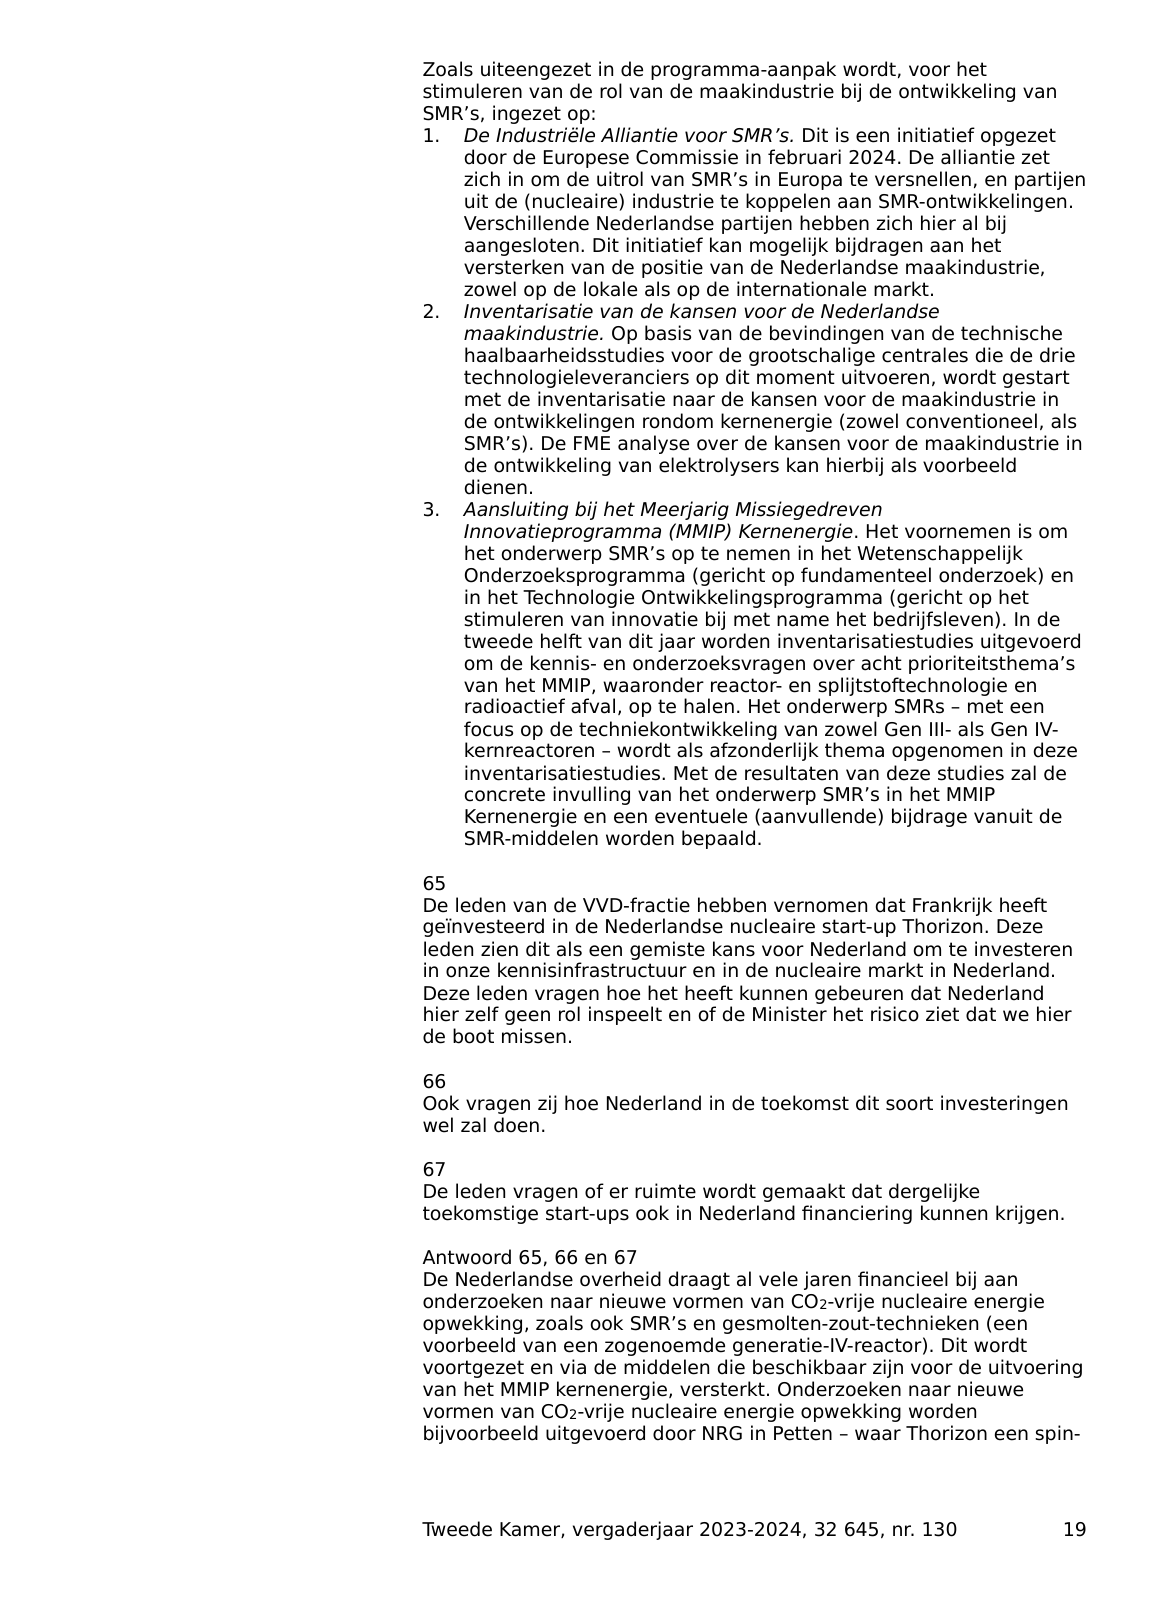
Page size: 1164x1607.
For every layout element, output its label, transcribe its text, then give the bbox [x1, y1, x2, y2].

text De leden van de VVD-fractie hebben vernomen dat Frankrijk heeft geïnvesteerd in de Nederlandse nucleaire start-up Thorizon. Deze leden zien dit als een gemiste kans voor Nederland om te investeren in onze kennisinfrastructuur en in de nucleaire markt in Nederland. Deze leden vragen hoe het heeft kunnen gebeuren dat Nederland hier zelf geen rol inspeelt en of de Minister het risico ziet dat we hier de boot missen. [422, 894, 1087, 1048]
text 1. De Industriële Alliantie voor SMR’s. Dit is een initiatief opgezet door de Europese Commissie in februari 2024. De alliantie zet zich in om de uitrol van SMR’s in Europa te versnellen, en partijen uit de (nucleaire) industrie te koppelen aan SMR-ontwikkelingen. Verschillende Nederlandse partijen hebben zich hier al bij aangesloten. Dit initiatief kan mogelijk bijdragen aan het versterken van de positie van de Nederlandse maakindustrie, zowel op de lokale als op de internationale markt. [422, 125, 1087, 301]
text 3. Aansluiting bij het Meerjarig Missiegedreven Innovatieprogramma (MMIP) Kernenergie. Het voornemen is om het onderwerp SMR’s op te nemen in het Wetenschappelijk Onderzoeksprogramma (gericht op fundamenteel onderzoek) en in het Technologie Ontwikkelingsprogramma (gericht op het stimuleren van innovatie bij met name het bedrijfsleven). In de tweede helft van dit jaar worden inventarisatiestudies uitgevoerd om de kennis- en onderzoeksvragen over acht prioriteitsthema’s van het MMIP, waaronder reactor- en splijtstoftechnologie en radioactief afval, op te halen. Het onderwerp SMRs – met een focus op de techniekontwikkeling van zowel Gen III- als Gen IV-kernreactoren – wordt als afzonderlijk thema opgenomen in deze inventarisatiestudies. Met de resultaten van deze studies zal de concrete invulling van het onderwerp SMR’s in het MMIP Kernenergie en een eventuele (aanvullende) bijdrage vanuit de SMR-middelen worden bepaald. [422, 499, 1087, 850]
text Zoals uiteengezet in de programma-aanpak wordt, voor het stimuleren van de rol van de maakindustrie bij de ontwikkeling van SMR’s, ingezet op: [422, 59, 1087, 125]
text De leden vragen of er ruimte wordt gemaakt dat dergelijke toekomstige start-ups ook in Nederland financiering kunnen krijgen. [422, 1181, 1087, 1224]
text 65 [422, 872, 1087, 894]
text Ook vragen zij hoe Nederland in de toekomst dit soort investeringen wel zal doen. [422, 1092, 1087, 1136]
text 67 [422, 1159, 1087, 1181]
text 66 [422, 1071, 1087, 1092]
text 2. Inventarisatie van de kansen voor de Nederlandse maakindustrie. Op basis van de bevindingen van de technische haalbaarheidsstudies voor de grootschalige centrales die de drie technologieleveranciers op dit moment uitvoeren, wordt gestart met de inventarisatie naar de kansen voor de maakindustrie in de ontwikkelingen rondom kernenergie (zowel conventioneel, als SMR’s). De FME analyse over de kansen voor de maakindustrie in de ontwikkeling van elektrolysers kan hierbij als voorbeeld dienen. [422, 301, 1087, 499]
text Antwoord 65, 66 en 67 [422, 1247, 1087, 1269]
text De Nederlandse overheid draagt al vele jaren financieel bij aan onderzoeken naar nieuwe vormen van CO2-vrije nucleaire energie opwekking, zoals ook SMR’s en gesmolten-zout-technieken (een voorbeeld van een zogenoemde generatie-IV-reactor). Dit wordt voortgezet en via de middelen die beschikbaar zijn voor de uitvoering van het MMIP kernenergie, versterkt. Onderzoeken naar nieuwe vormen van CO2-vrije nucleaire energie opwekking worden bijvoorbeeld uitgevoerd door NRG in Petten – waar Thorizon een spin- [422, 1269, 1087, 1444]
